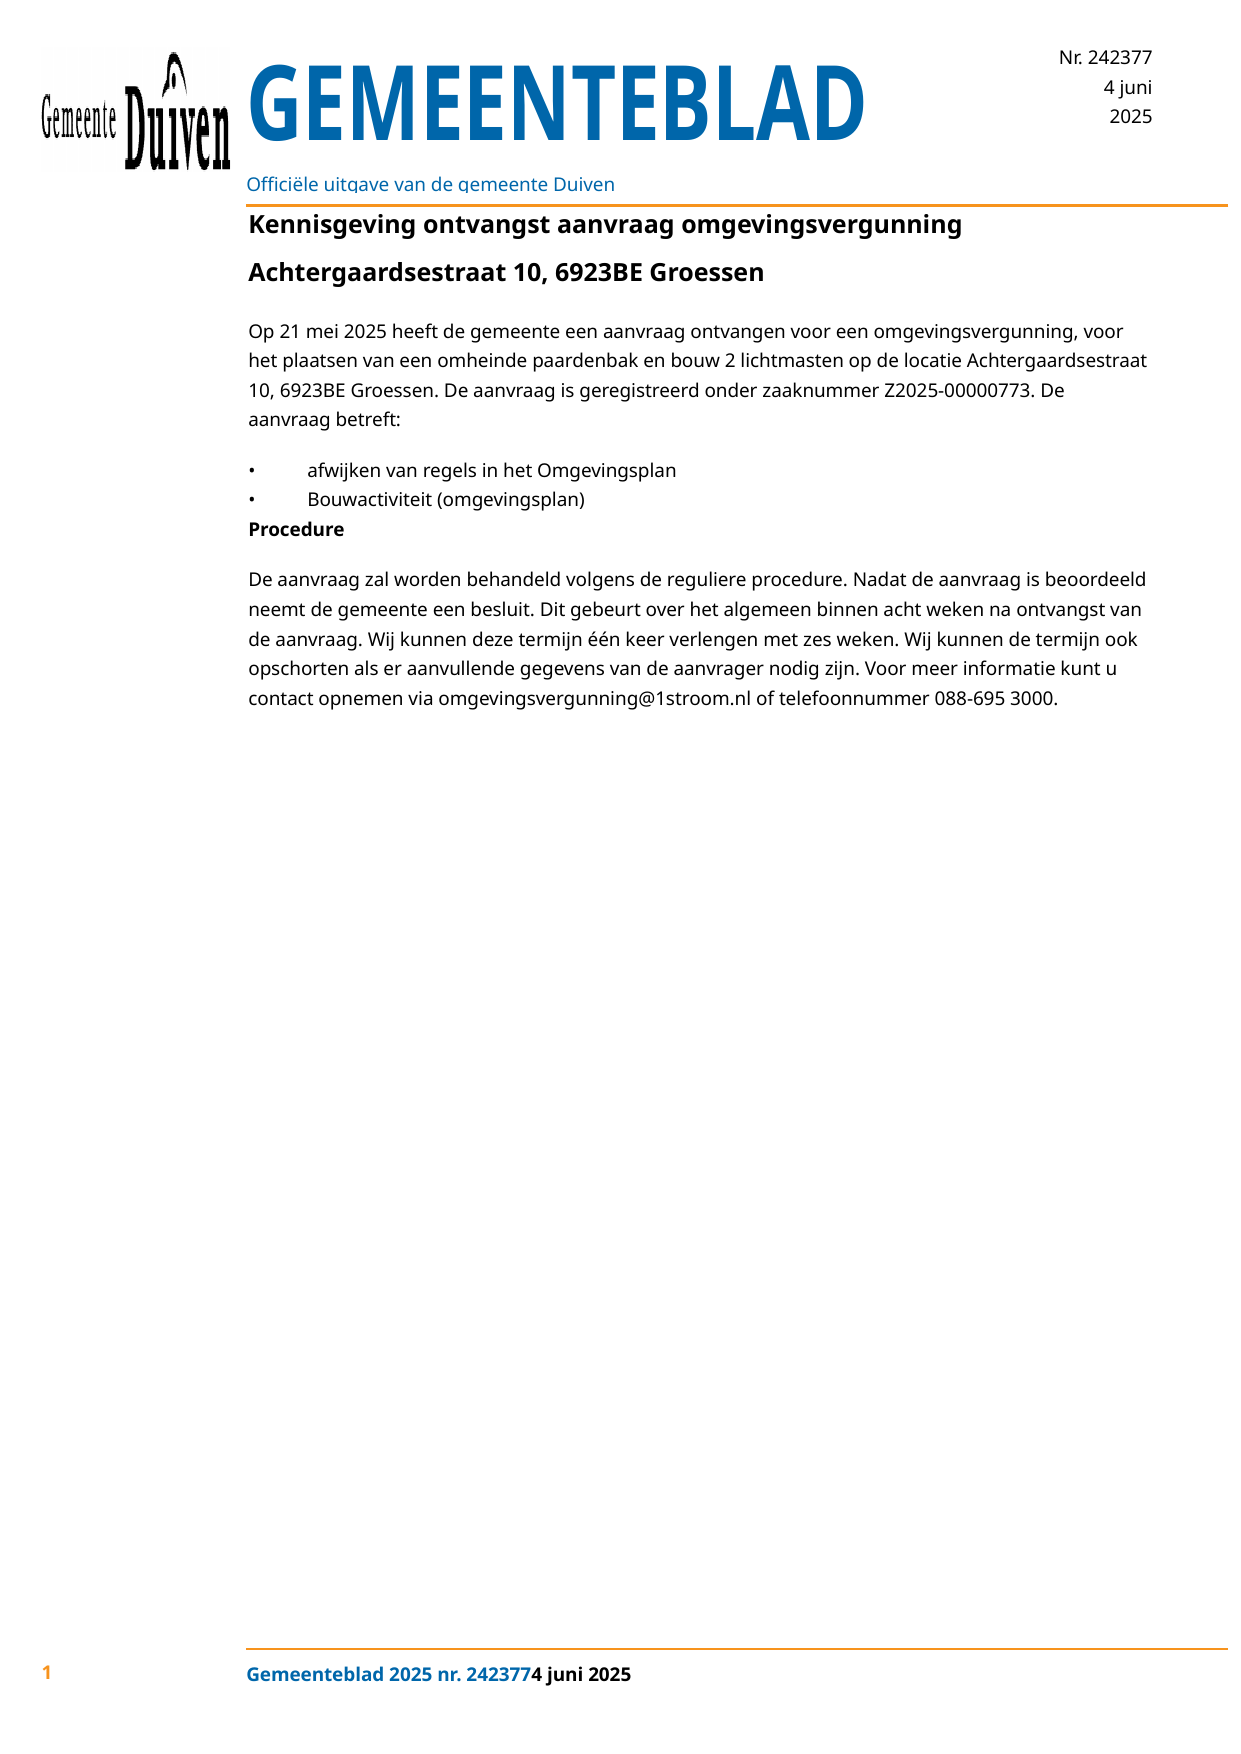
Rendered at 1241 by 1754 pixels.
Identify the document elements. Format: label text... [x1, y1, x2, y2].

text De aanvraag zal worden behandeld volgens de reguliere procedure. Nadat de aanvraag is beoordeeld neemt de gemeente een besluit. Dit gebeurt over het algemeen binnen acht weken na ontvangst van de aanvraag. Wij kunnen deze termijn één keer verlengen met zes weken. Wij kunnen de termijn ook opschorten als er aanvullende gegevens van de aanvrager nodig zijn. Voor meer informatie kunt u contact opnemen via omgevingsvergunning@1stroom.nl of telefoonnummer 088-695 3000. [248, 567, 1152, 711]
text Kennisgeving ontvangst aanvraag omgevingsvergunning Achtergaardsestraat 10, 6923BE Groessen [248, 207, 1152, 288]
picture [41, 47, 231, 172]
list afwijken van regels in het Omgevingsplan [248, 457, 1152, 483]
text Procedure [248, 516, 1152, 542]
list Bouwactiviteit (omgevingsplan) [248, 487, 1152, 512]
text Op 21 mei 2025 heeft de gemeente een aanvraag ontvangen voor een omgevingsvergunning, voor het plaatsen van een omheinde paardenbak en bouw 2 lichtmasten op de locatie Achtergaardsestraat 10, 6923BE Groessen. De aanvraag is geregistreerd onder zaaknummer Z2025-00000773. De aanvraag betreft: [248, 318, 1152, 432]
